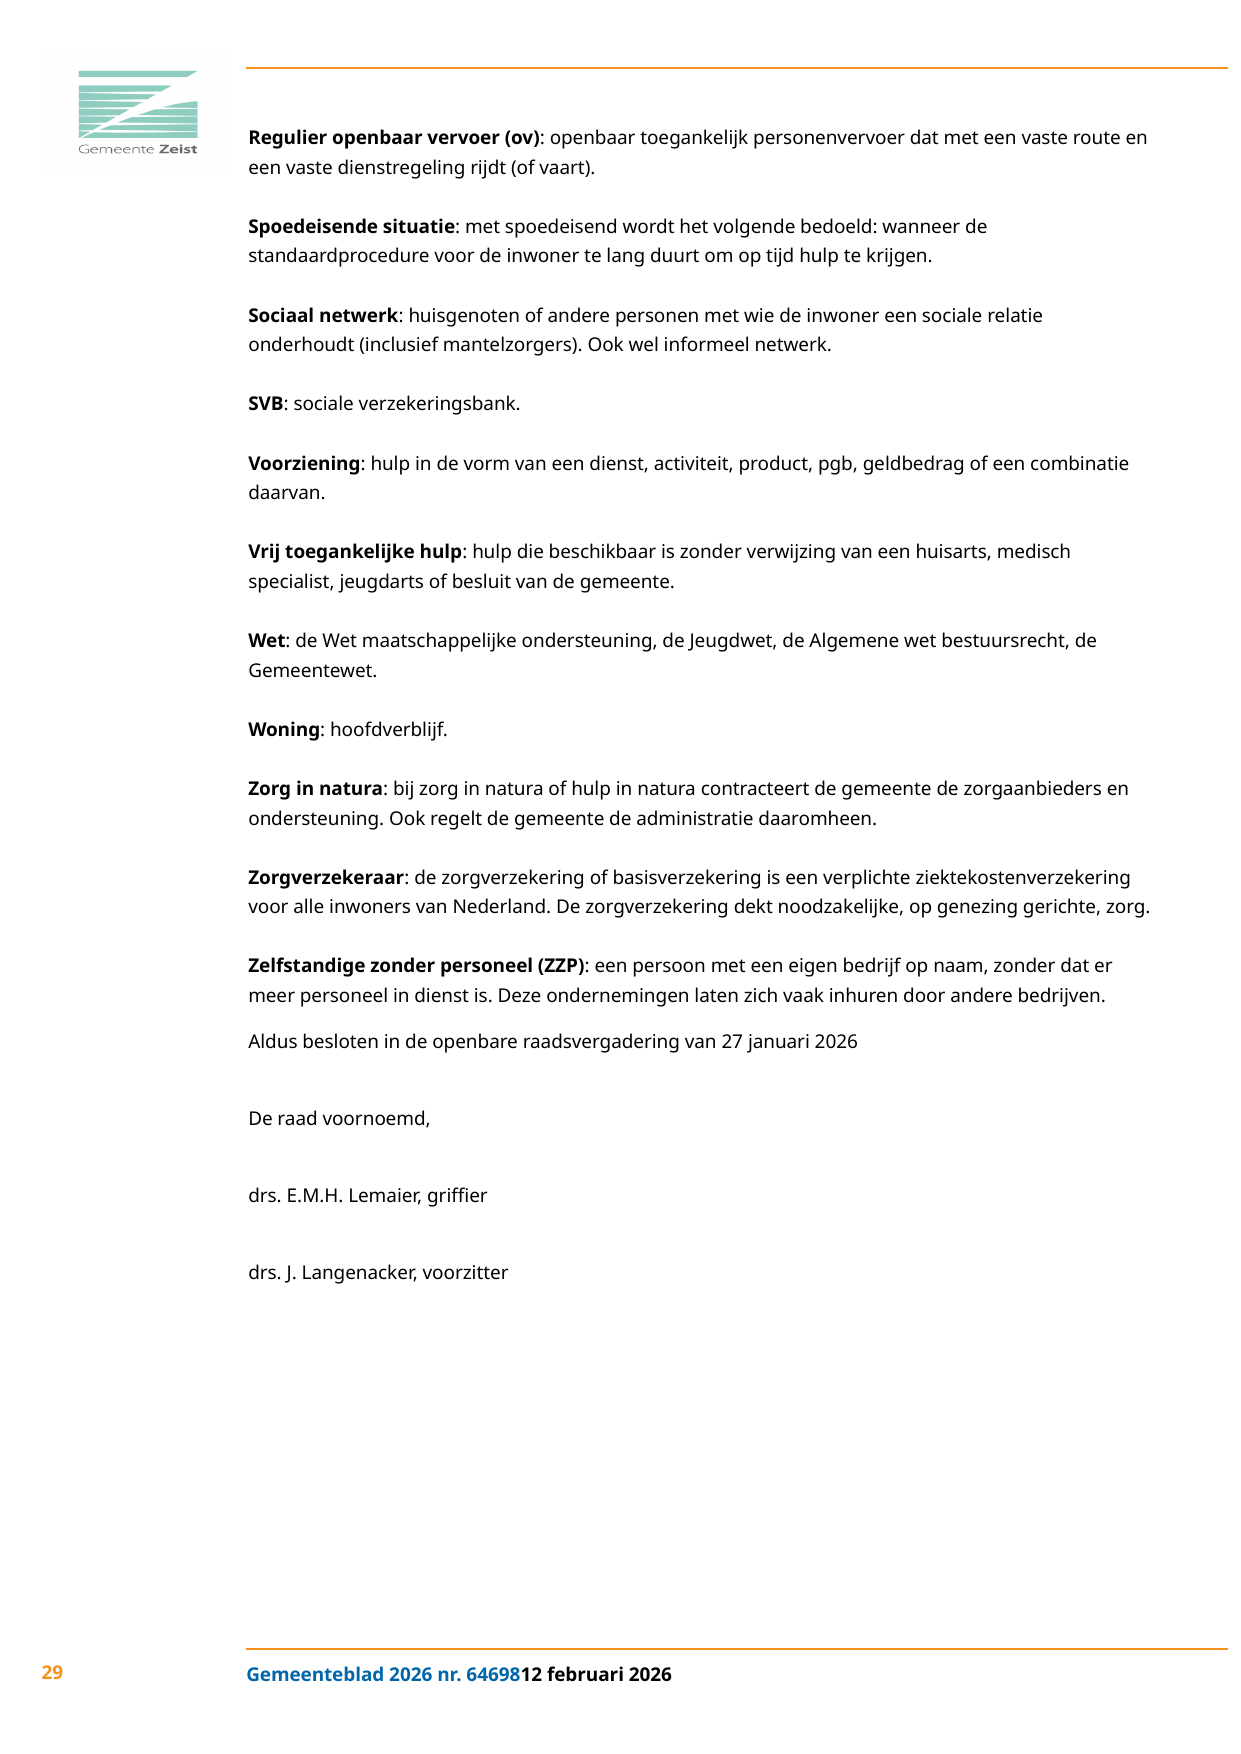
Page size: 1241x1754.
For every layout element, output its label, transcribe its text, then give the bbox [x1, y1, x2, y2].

text Zelfstandige zonder personeel (ZZP): een persoon met een eigen bedrijf op naam, zonder dat er meer personeel in dienst is. Deze ondernemingen laten zich vaak inhuren door andere bedrijven. [248, 953, 1152, 1008]
text Regulier openbaar vervoer (ov): openbaar toegankelijk personenvervoer dat met een vaste route en een vaste dienstregeling rijdt (of vaart). [248, 124, 1152, 180]
text Woning: hoofdverblijf. [248, 716, 1152, 742]
picture [41, 47, 231, 172]
text SVB: sociale verzekeringsbank. [248, 391, 1152, 416]
text Sociaal netwerk: huisgenoten of andere personen met wie de inwoner een sociale relatie onderhoudt (inclusief mantelzorgers). Ook wel informeel netwerk. [248, 302, 1152, 357]
text Aldus besloten in de openbare raadsvergadering van 27 januari 2026 [248, 1028, 1152, 1054]
text Spoedeisende situatie: met spoedeisend wordt het volgende bedoeld: wanneer de standaardprocedure voor de inwoner te lang duurt om op tijd hulp te krijgen. [248, 213, 1152, 268]
text Zorg in natura: bij zorg in natura of hulp in natura contracteert de gemeente de zorgaanbieders en ondersteuning. Ook regelt de gemeente de administratie daaromheen. [248, 775, 1152, 831]
text Wet: de Wet maatschappelijke ondersteuning, de Jeugdwet, de Algemene wet bestuursrecht, de Gemeentewet. [248, 627, 1152, 683]
text Zorgverzekeraar: de zorgverzekering of basisverzekering is een verplichte ziektekostenverzekering voor alle inwoners van Nederland. De zorgverzekering dekt noodzakelijke, op genezing gerichte, zorg. [248, 864, 1152, 919]
text Voorziening: hulp in de vorm van een dienst, activiteit, product, pgb, geldbedrag of een combinatie daarvan. [248, 450, 1152, 505]
text De raad voornoemd, [248, 1105, 1152, 1131]
text drs. E.M.H. Lemaier, griffier [248, 1182, 1152, 1208]
text Vrij toegankelijke hulp: hulp die beschikbaar is zonder verwijzing van een huisarts, medisch specialist, jeugdarts of besluit van de gemeente. [248, 538, 1152, 594]
text drs. J. Langenacker, voorzitter [248, 1259, 1152, 1285]
